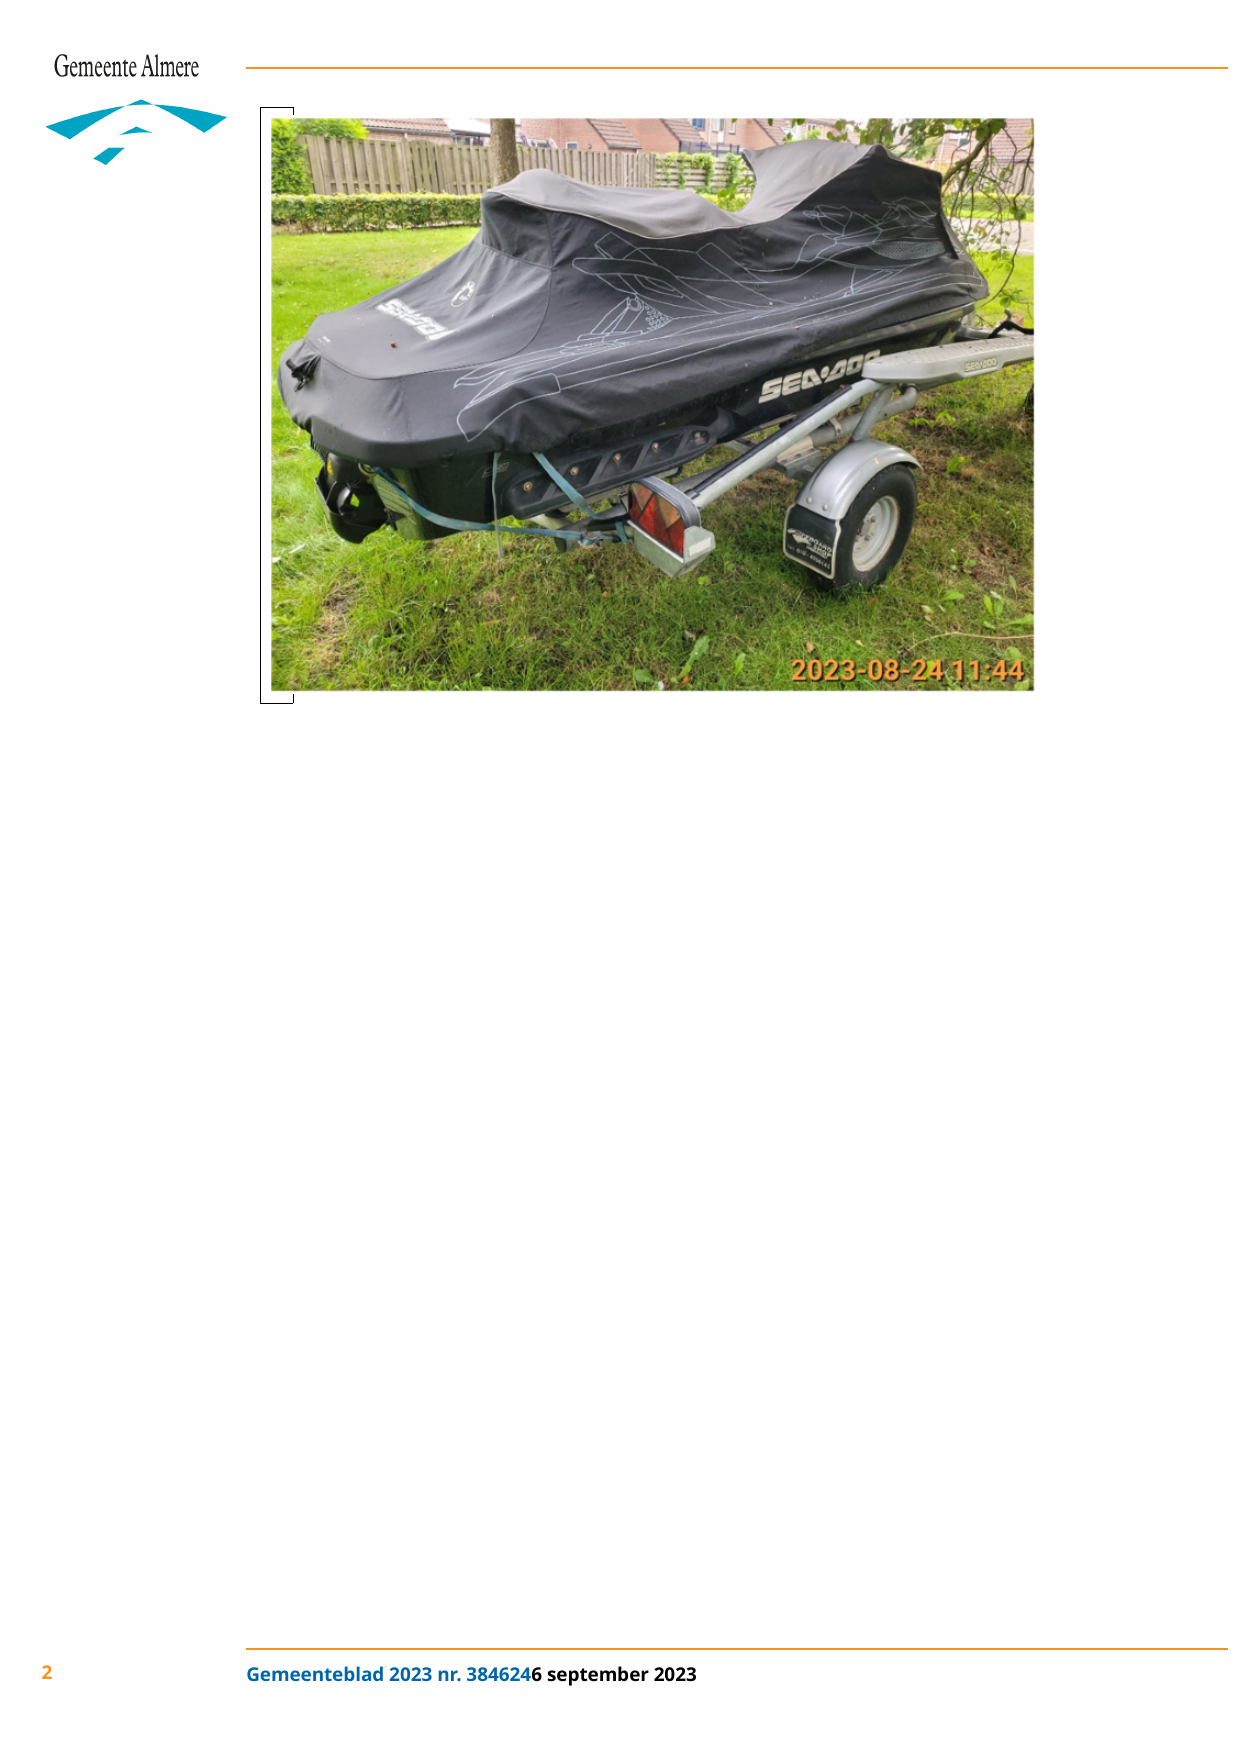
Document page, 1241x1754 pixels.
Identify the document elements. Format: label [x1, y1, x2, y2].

picture [41, 47, 231, 172]
picture [268, 115, 1037, 694]
